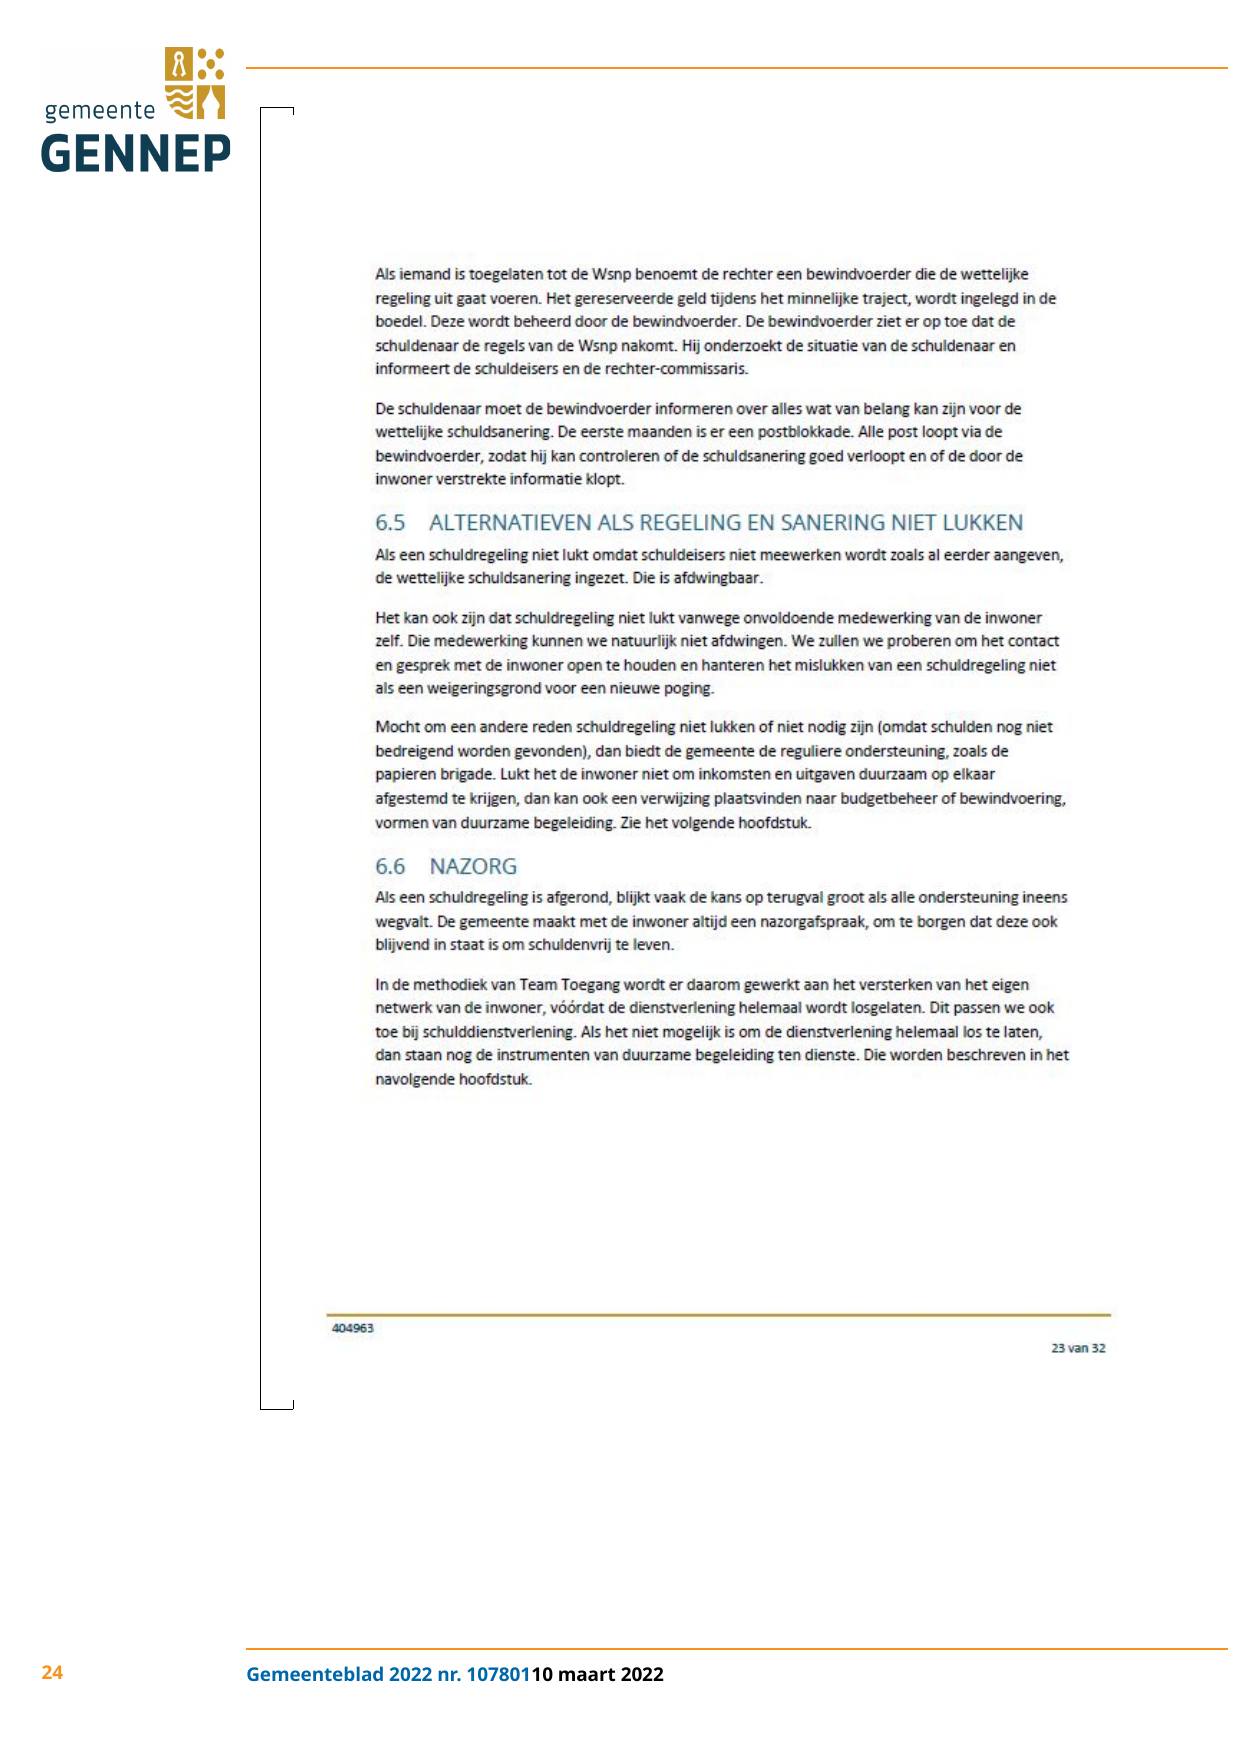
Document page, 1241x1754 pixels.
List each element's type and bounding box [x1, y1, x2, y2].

picture [41, 47, 231, 172]
picture [268, 115, 1173, 1400]
